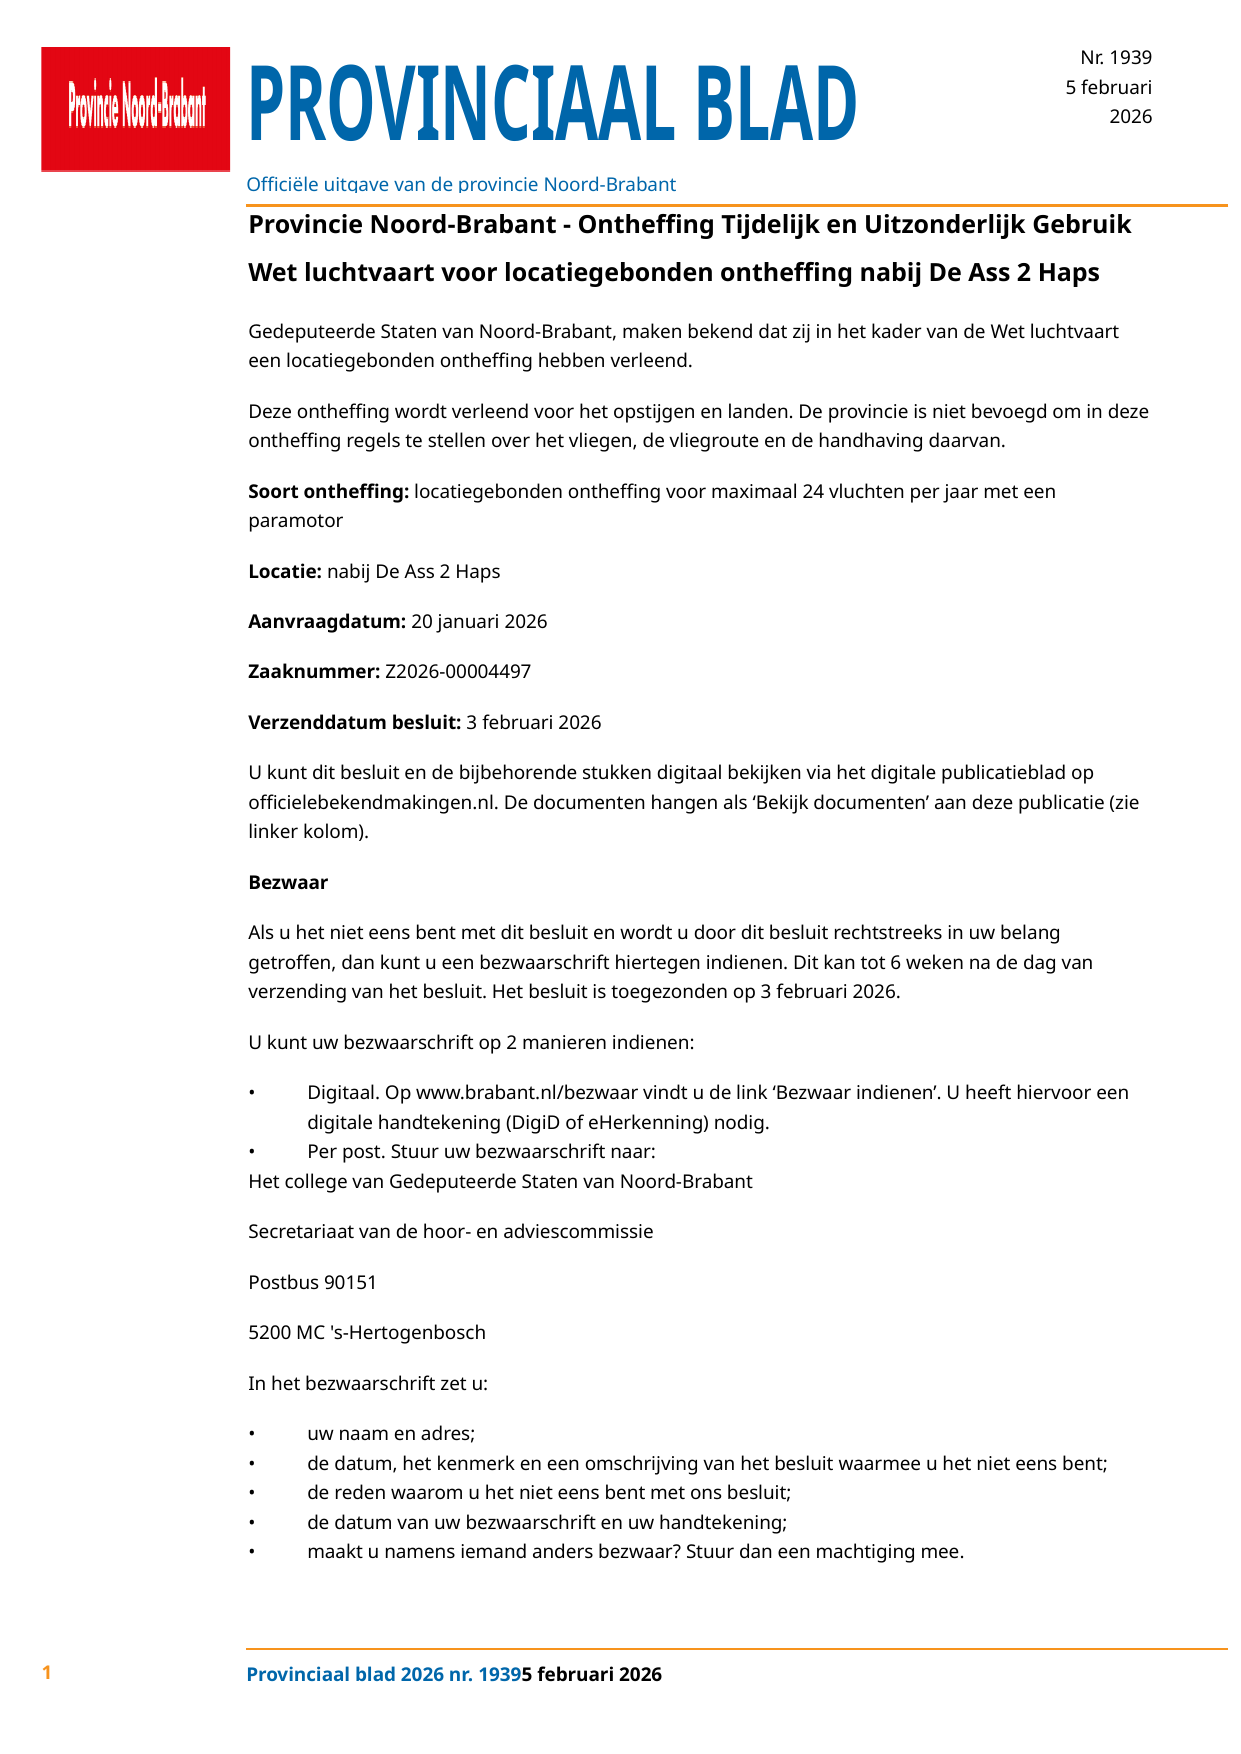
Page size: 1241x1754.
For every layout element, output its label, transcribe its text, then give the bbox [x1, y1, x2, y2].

list de datum, het kenmerk en een omschrijving van het besluit waarmee u het niet eens bent; [248, 1450, 1152, 1476]
text 5200 MC 's‑Hertogenbosch [248, 1319, 1152, 1345]
list de datum van uw bezwaarschrift en uw handtekening; [248, 1509, 1152, 1535]
text Verzenddatum besluit: 3 februari 2026 [248, 709, 1152, 735]
picture [41, 47, 231, 172]
list Digitaal. Op www.brabant.nl/bezwaar vindt u de link ‘Bezwaar indienen’. U heeft hiervoor een digitale handtekening (DigiD of eHerkenning) nodig. [248, 1079, 1152, 1135]
text Het college van Gedeputeerde Staten van Noord-Brabant [248, 1168, 1152, 1194]
text Locatie: nabij De Ass 2 Haps [248, 558, 1152, 584]
text Soort ontheffing: locatiegebonden ontheffing voor maximaal 24 vluchten per jaar met een paramotor [248, 478, 1152, 533]
list Per post. Stuur uw bezwaarschrift naar: [248, 1139, 1152, 1164]
text Zaaknummer: Z2026-00004497 [248, 659, 1152, 684]
list maakt u namens iemand anders bezwaar? Stuur dan een machtiging mee. [248, 1539, 1152, 1564]
text Postbus 90151 [248, 1269, 1152, 1295]
text Deze ontheffing wordt verleend voor het opstijgen en landen. De provincie is niet bevoegd om in deze ontheffing regels te stellen over het vliegen, de vliegroute en de handhaving daarvan. [248, 398, 1152, 453]
text Bezwaar [248, 869, 1152, 895]
text Secretariaat van de hoor- en adviescommissie [248, 1219, 1152, 1244]
list de reden waarom u het niet eens bent met ons besluit; [248, 1479, 1152, 1505]
text U kunt dit besluit en de bijbehorende stukken digitaal bekijken via het digitale publicatieblad op officielebekendmakingen.nl. De documenten hangen als ‘Bekijk documenten’ aan deze publicatie (zie linker kolom). [248, 759, 1152, 844]
text Als u het niet eens bent met dit besluit en wordt u door dit besluit rechtstreeks in uw belang getroffen, dan kunt u een bezwaarschrift hiertegen indienen. Dit kan tot 6 weken na de dag van verzending van het besluit. Het besluit is toegezonden op 3 februari 2026. [248, 919, 1152, 1004]
list uw naam en adres; [248, 1420, 1152, 1446]
text Gedeputeerde Staten van Noord-Brabant, maken bekend dat zij in het kader van de Wet luchtvaart een locatiegebonden ontheffing hebben verleend. [248, 318, 1152, 373]
text Provincie Noord-Brabant - Ontheffing Tijdelijk en Uitzonderlijk Gebruik Wet luchtvaart voor locatiegebonden ontheffing nabij De Ass 2 Haps [248, 207, 1152, 288]
text U kunt uw bezwaarschrift op 2 manieren indienen: [248, 1029, 1152, 1055]
text In het bezwaarschrift zet u: [248, 1370, 1152, 1396]
text Aanvraagdatum: 20 januari 2026 [248, 608, 1152, 634]
